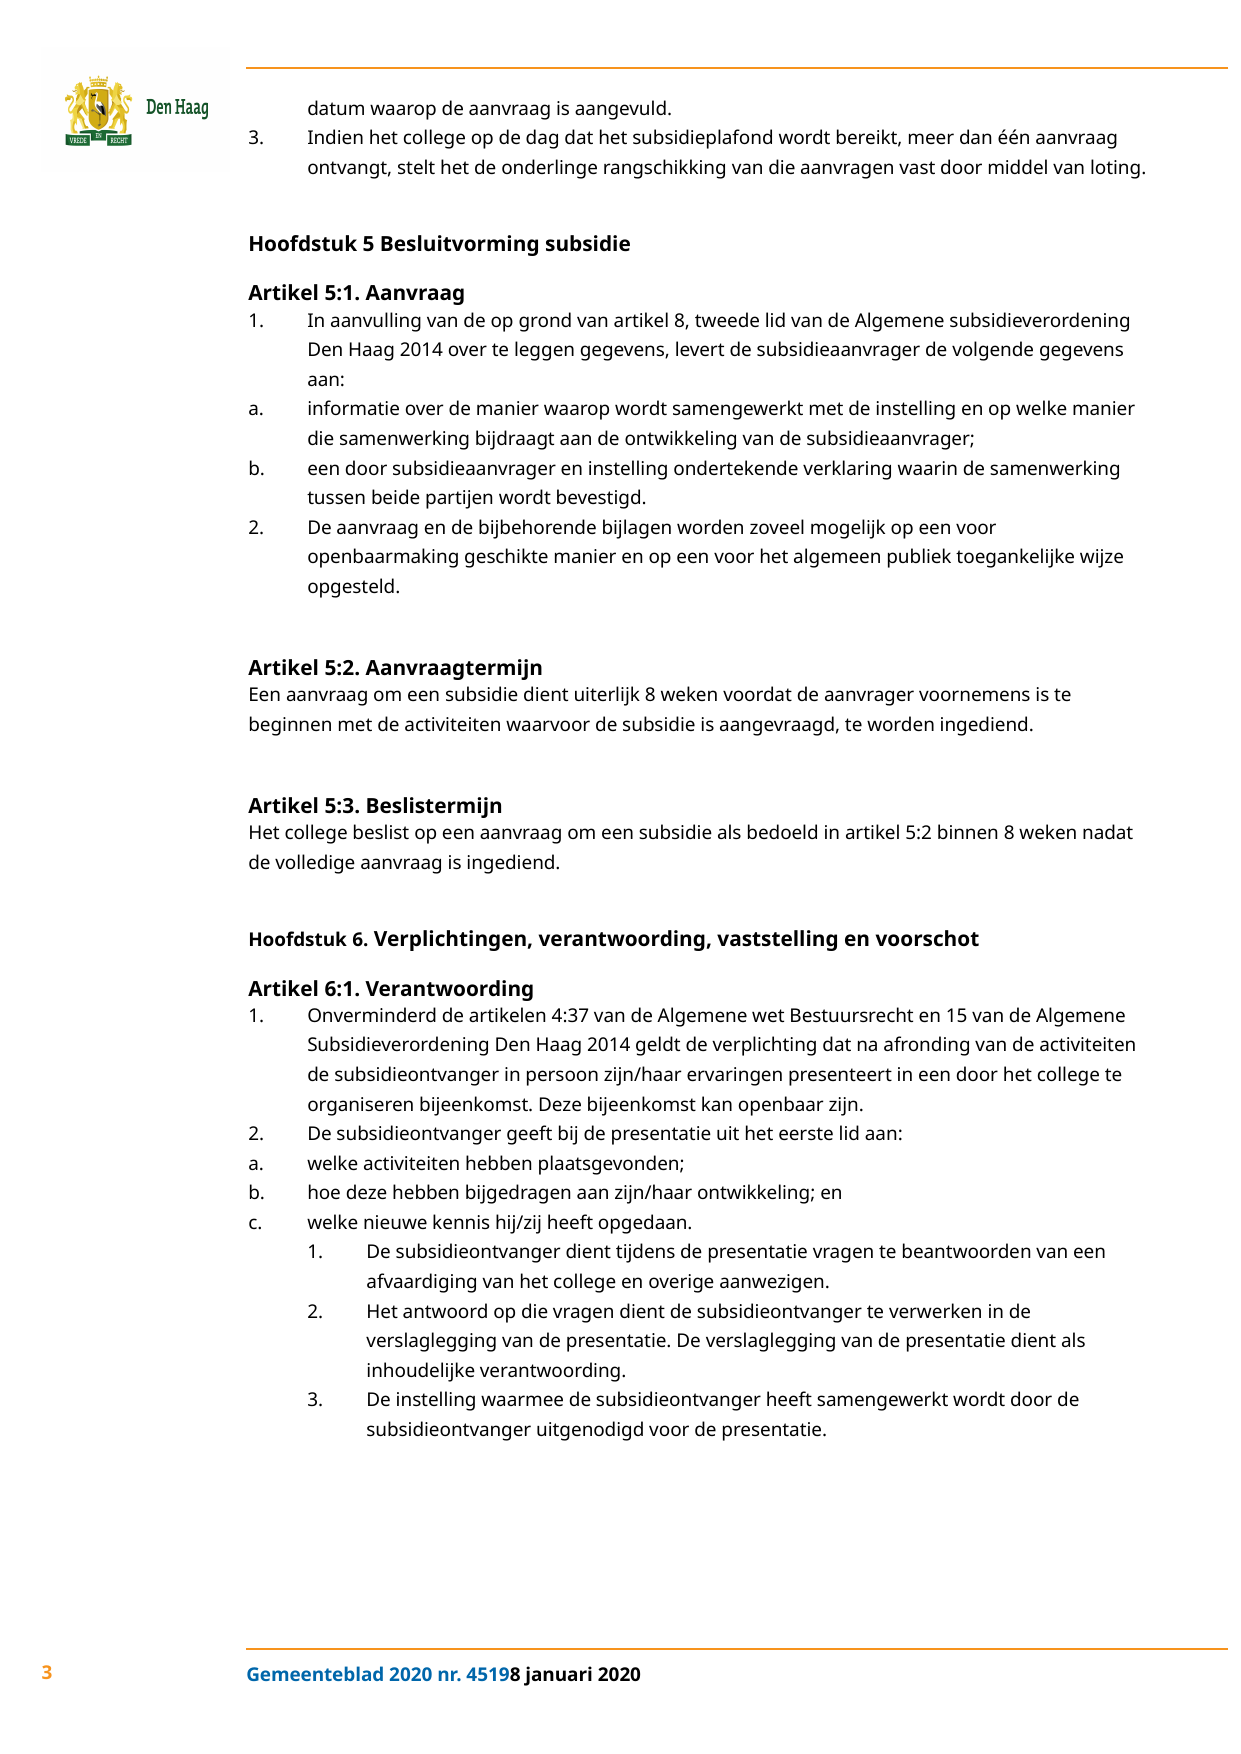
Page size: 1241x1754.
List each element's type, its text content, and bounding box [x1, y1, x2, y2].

list Indien het college op de dag dat het subsidieplafond wordt bereikt, meer dan één aanvraag ontvangt, stelt het de onderlinge rangschikking van die aanvragen vast door middel van loting. [248, 124, 1152, 180]
list welke nieuwe kennis hij/zij heeft opgedaan. [248, 1209, 1152, 1235]
text Hoofdstuk 6. Verplichtingen, verantwoording, vaststelling en voorschot [248, 924, 1152, 953]
list hoe deze hebben bijgedragen aan zijn/haar ontwikkeling; en [248, 1179, 1152, 1205]
list Onverminderd de artikelen 4:37 van de Algemene wet Bestuursrecht en 15 van de Algemene Subsidieverordening Den Haag 2014 geldt de verplichting dat na afronding van de activiteiten de subsidieontvanger in persoon zijn/haar ervaringen presenteert in een door het college te organiseren bijeenkomst. Deze bijeenkomst kan openbaar zijn. [248, 1002, 1152, 1117]
text Artikel 5:3. Beslistermijn [248, 791, 1152, 819]
list De aanvraag en de bijbehorende bijlagen worden zoveel mogelijk op een voor openbaarmaking geschikte manier en op een voor het algemeen publiek toegankelijke wijze opgesteld. [248, 514, 1152, 599]
list De subsidieontvanger geeft bij de presentatie uit het eerste lid aan: [248, 1120, 1152, 1146]
list In aanvulling van de op grond van artikel 8, tweede lid van de Algemene subsidieverordening Den Haag 2014 over te leggen gegevens, levert de subsidieaanvrager de volgende gegevens aan: [248, 307, 1152, 392]
text Artikel 5:1. Aanvraag [248, 278, 1152, 307]
list De subsidieontvanger dient tijdens de presentatie vragen te beantwoorden van een afvaardiging van het college en overige aanwezigen. [307, 1239, 1152, 1294]
list Het antwoord op die vragen dient de subsidieontvanger te verwerken in de verslaglegging van de presentatie. De verslaglegging van de presentatie dient als inhoudelijke verantwoording. [307, 1298, 1152, 1383]
list datum waarop de aanvraag is aangevuld. [248, 95, 1152, 121]
list De instelling waarmee de subsidieontvanger heeft samengewerkt wordt door de subsidieontvanger uitgenodigd voor de presentatie. [307, 1387, 1152, 1442]
list welke activiteiten hebben plaatsgevonden; [248, 1150, 1152, 1176]
picture [41, 47, 231, 172]
text Een aanvraag om een subsidie dient uiterlijk 8 weken voordat de aanvrager voornemens is te beginnen met de activiteiten waarvoor de subsidie is aangevraagd, te worden ingediend. [248, 682, 1152, 737]
text Hoofdstuk 5 Besluitvorming subsidie [248, 229, 1152, 258]
list een door subsidieaanvrager en instelling ondertekende verklaring waarin de samenwerking tussen beide partijen wordt bevestigd. [248, 455, 1152, 510]
text Het college beslist op een aanvraag om een subsidie als bedoeld in artikel 5:2 binnen 8 weken nadat de volledige aanvraag is ingediend. [248, 819, 1152, 875]
text Artikel 5:2. Aanvraagtermijn [248, 653, 1152, 682]
list informatie over de manier waarop wordt samengewerkt met de instelling en op welke manier die samenwerking bijdraagt aan de ontwikkeling van de subsidieaanvrager; [248, 396, 1152, 451]
text Artikel 6:1. Verantwoording [248, 974, 1152, 1002]
